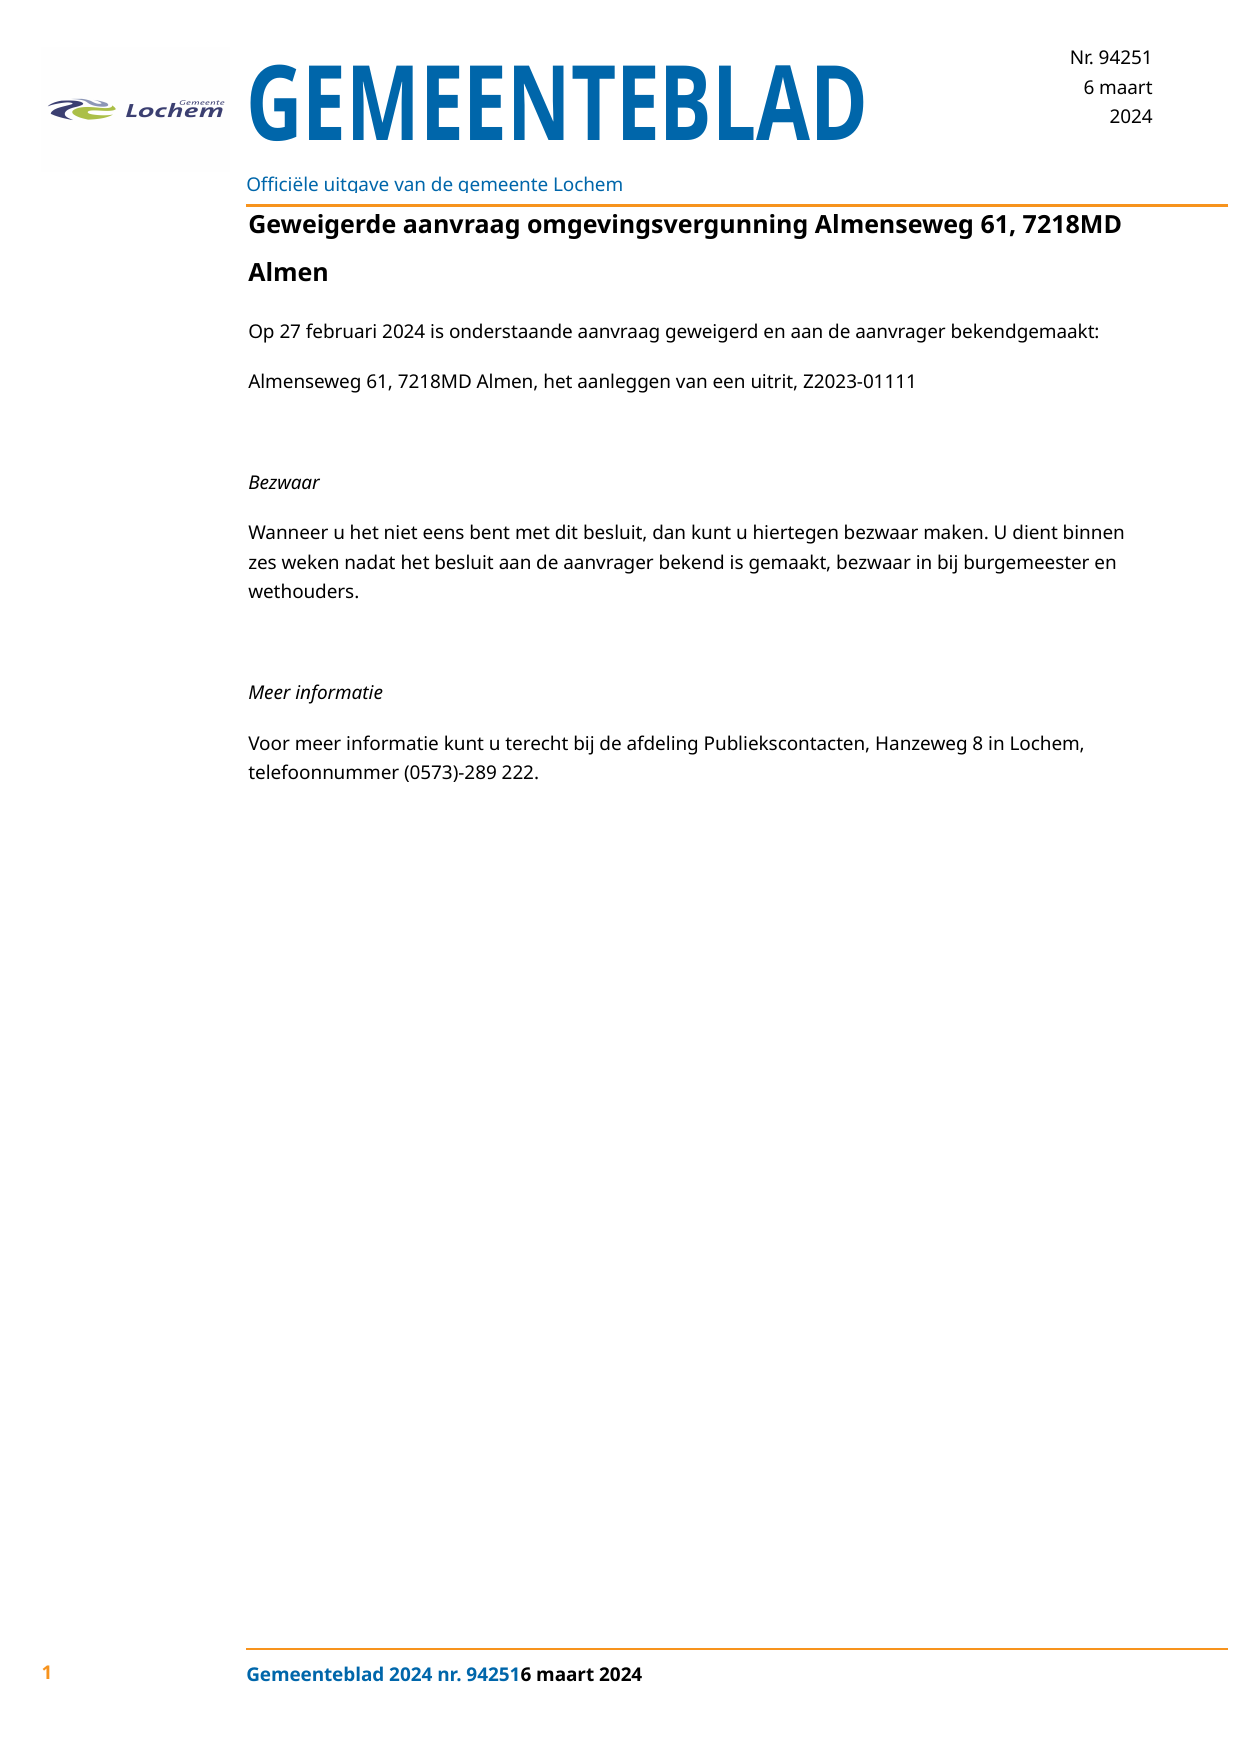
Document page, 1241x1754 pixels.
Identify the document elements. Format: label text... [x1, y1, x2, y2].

text Meer informatie [248, 679, 1152, 705]
text Geweigerde aanvraag omgevingsvergunning Almenseweg 61, 7218MD Almen [248, 207, 1152, 288]
picture [41, 47, 231, 172]
text Wanneer u het niet eens bent met dit besluit, dan kunt u hiertegen bezwaar maken. U dient binnen zes weken nadat het besluit aan de aanvrager bekend is gemaakt, bezwaar in bij burgemeester en wethouders. [248, 519, 1152, 604]
text Almenseweg 61, 7218MD Almen, het aanleggen van een uitrit, Z2023-01111 [248, 368, 1152, 394]
text Op 27 februari 2024 is onderstaande aanvraag geweigerd en aan de aanvrager bekendgemaakt: [248, 318, 1152, 344]
text Bezwaar [248, 469, 1152, 495]
text Voor meer informatie kunt u terecht bij de afdeling Publiekscontacten, Hanzeweg 8 in Lochem, telefoonnummer (0573)-289 222. [248, 730, 1152, 785]
